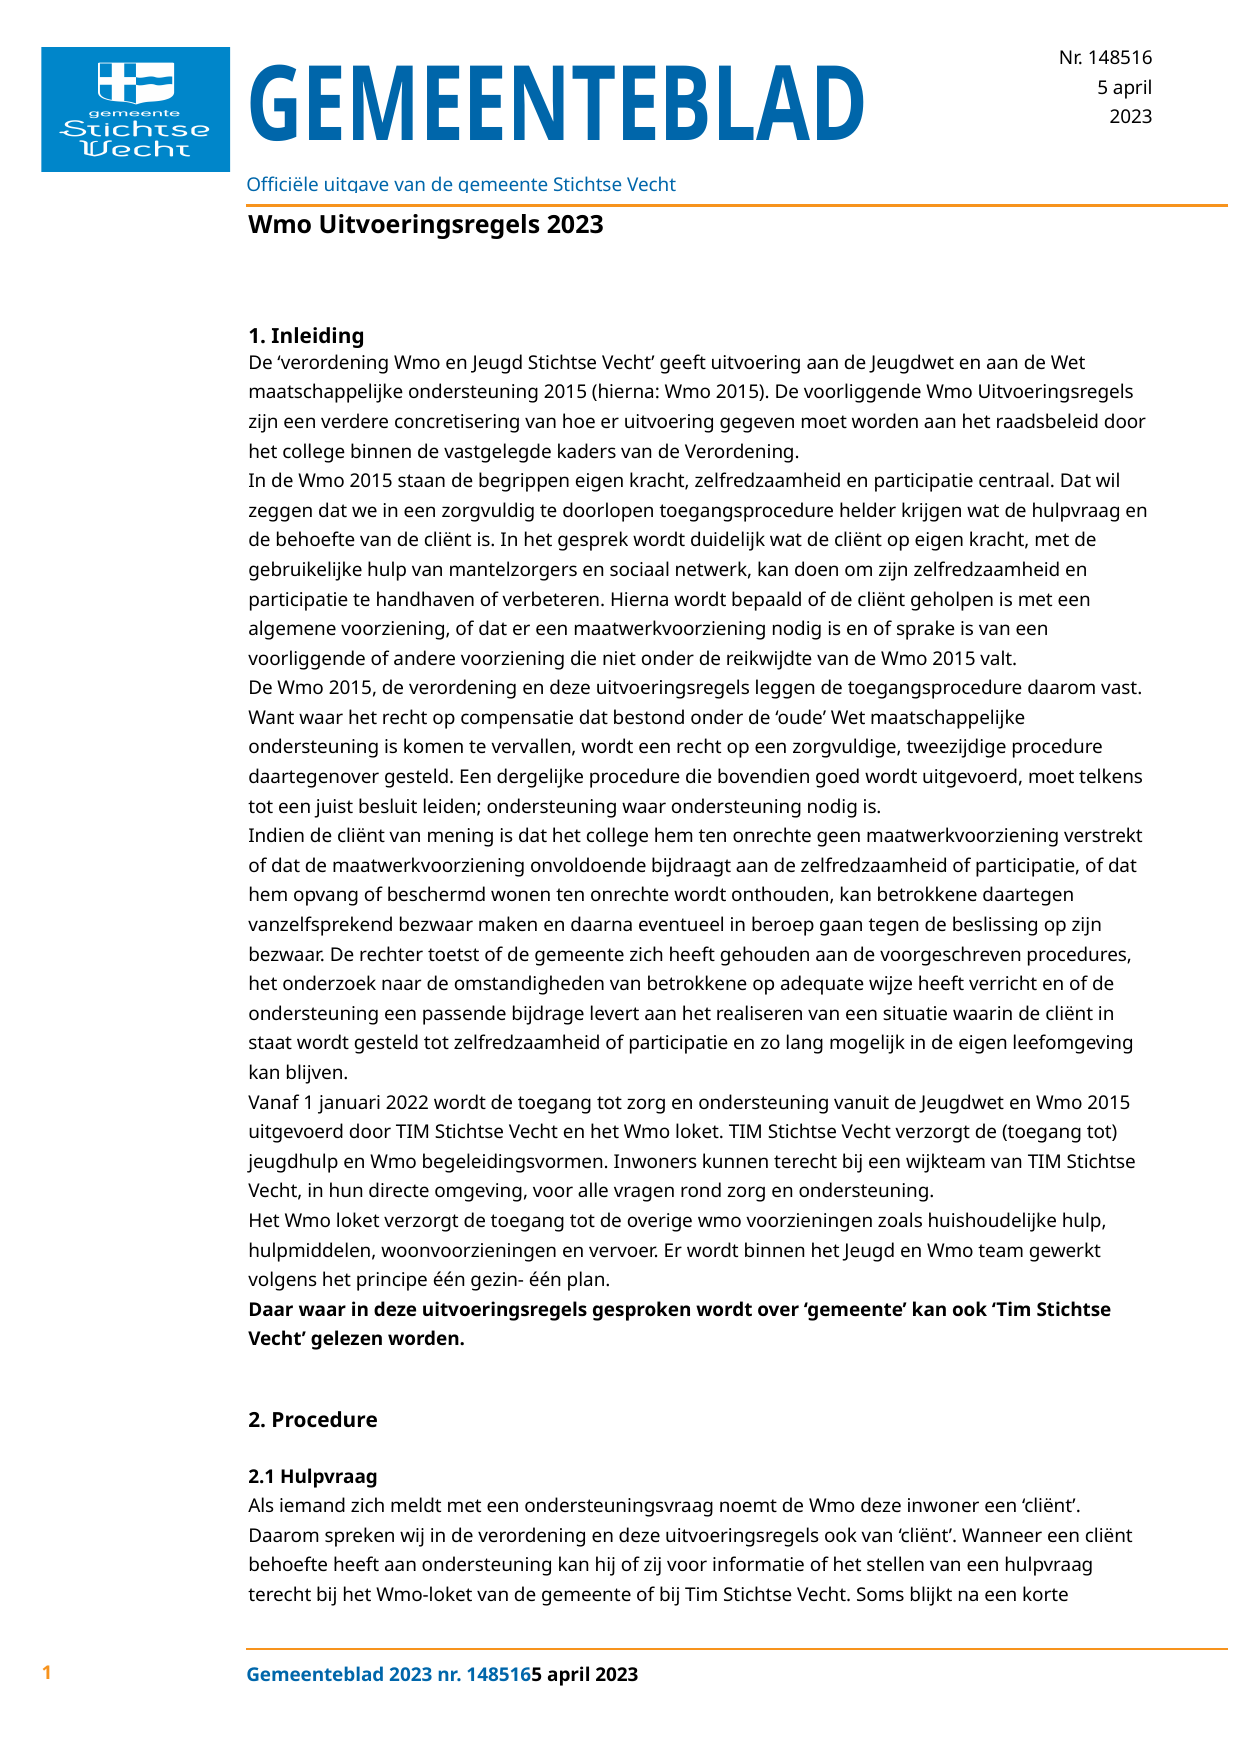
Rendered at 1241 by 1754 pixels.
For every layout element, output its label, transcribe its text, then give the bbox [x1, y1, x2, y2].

text De Wmo 2015, de verordening en deze uitvoeringsregels leggen de toegangsprocedure daarom vast. Want waar het recht op compensatie dat bestond onder de ‘oude’ Wet maatschappelijke ondersteuning is komen te vervallen, wordt een recht op een zorgvuldige, tweezijdige procedure daartegenover gesteld. Een dergelijke procedure die bovendien goed wordt uitgevoerd, moet telkens tot een juist besluit leiden; ondersteuning waar ondersteuning nodig is. [248, 674, 1152, 819]
text 2.1 Hulpvraag [248, 1463, 1152, 1489]
table_header Vanaf 1 januari 2022 wordt de toegang tot zorg en ondersteuning vanuit de Jeugdwet en Wmo 2015 uitgevoerd door TIM Stichtse Vecht en het Wmo loket. TIM Stichtse Vecht verzorgt de (toegang tot) jeugdhulp en Wmo begeleidingsvormen. Inwoners kunnen terecht bij een wijkteam van TIM Stichtse Vecht, in hun directe omgeving, voor alle vragen rond zorg en ondersteuning. Het Wmo loket verzorgt de toegang tot de overige wmo voorzieningen zoals huishoudelijke hulp, hulpmiddelen, woonvoorzieningen en vervoer. Er wordt binnen het Jeugd en Wmo team gewerkt volgens het principe één gezin- één plan. Daar waar in deze uitvoeringsregels gesproken wordt over ‘gemeente’ kan ook ‘Tim Stichtse Vecht’ gelezen worden. [248, 1089, 1152, 1351]
picture [99, 63, 135, 101]
text De ‘verordening Wmo en Jeugd Stichtse Vecht’ geeft uitvoering aan de Jeugdwet en aan de Wet maatschappelijke ondersteuning 2015 (hierna: Wmo 2015). De voorliggende Wmo Uitvoeringsregels zijn een verdere concretisering van hoe er uitvoering gegeven moet worden aan het raadsbeleid door het college binnen de vastgelegde kaders van de Verordening. [248, 349, 1152, 464]
text Als iemand zich meldt met een ondersteuningsvraag noemt de Wmo deze inwoner een ‘cliënt’. Daarom spreken wij in de verordening en deze uitvoeringsregels ook van ‘cliënt’. Wanneer een cliënt behoefte heeft aan ondersteuning kan hij of zij voor informatie of het stellen van een hulpvraag terecht bij het Wmo-loket van de gemeente of bij Tim Stichtse Vecht. Soms blijkt na een korte [248, 1492, 1152, 1607]
text Wmo Uitvoeringsregels 2023 [248, 207, 1152, 241]
text 2. Procedure [248, 1405, 1152, 1433]
picture [137, 63, 174, 103]
text Indien de cliënt van mening is dat het college hem ten onrechte geen maatwerkvoorziening verstrekt of dat de maatwerkvoorziening onvoldoende bijdraagt aan de zelfredzaamheid of participatie, of dat hem opvang of beschermd wonen ten onrechte wordt onthouden, kan betrokkene daartegen vanzelfsprekend bezwaar maken en daarna eventueel in beroep gaan tegen de beslissing op zijn bezwaar. De rechter toetst of de gemeente zich heeft gehouden aan de voorgeschreven procedures, het onderzoek naar de omstandigheden van betrokkene op adequate wijze heeft verricht en of de ondersteuning een passende bijdrage levert aan het realiseren van een situatie waarin de cliënt in staat wordt gesteld tot zelfredzaamheid of participatie en zo lang mogelijk in de eigen leefomgeving kan blijven. [248, 822, 1152, 1085]
text In de Wmo 2015 staan de begrippen eigen kracht, zelfredzaamheid en participatie centraal. Dat wil zeggen dat we in een zorgvuldig te doorlopen toegangsprocedure helder krijgen wat de hulpvraag en de behoefte van de cliënt is. In het gesprek wordt duidelijk wat de cliënt op eigen kracht, met de gebruikelijke hulp van mantelzorgers en sociaal netwerk, kan doen om zijn zelfredzaamheid en participatie te handhaven of verbeteren. Hierna wordt bepaald of de cliënt geholpen is met een algemene voorziening, of dat er een maatwerkvoorziening nodig is en of sprake is van een voorliggende of andere voorziening die niet onder de reikwijdte van de Wmo 2015 valt. [248, 467, 1152, 671]
text 1. Inleiding [248, 321, 1152, 349]
